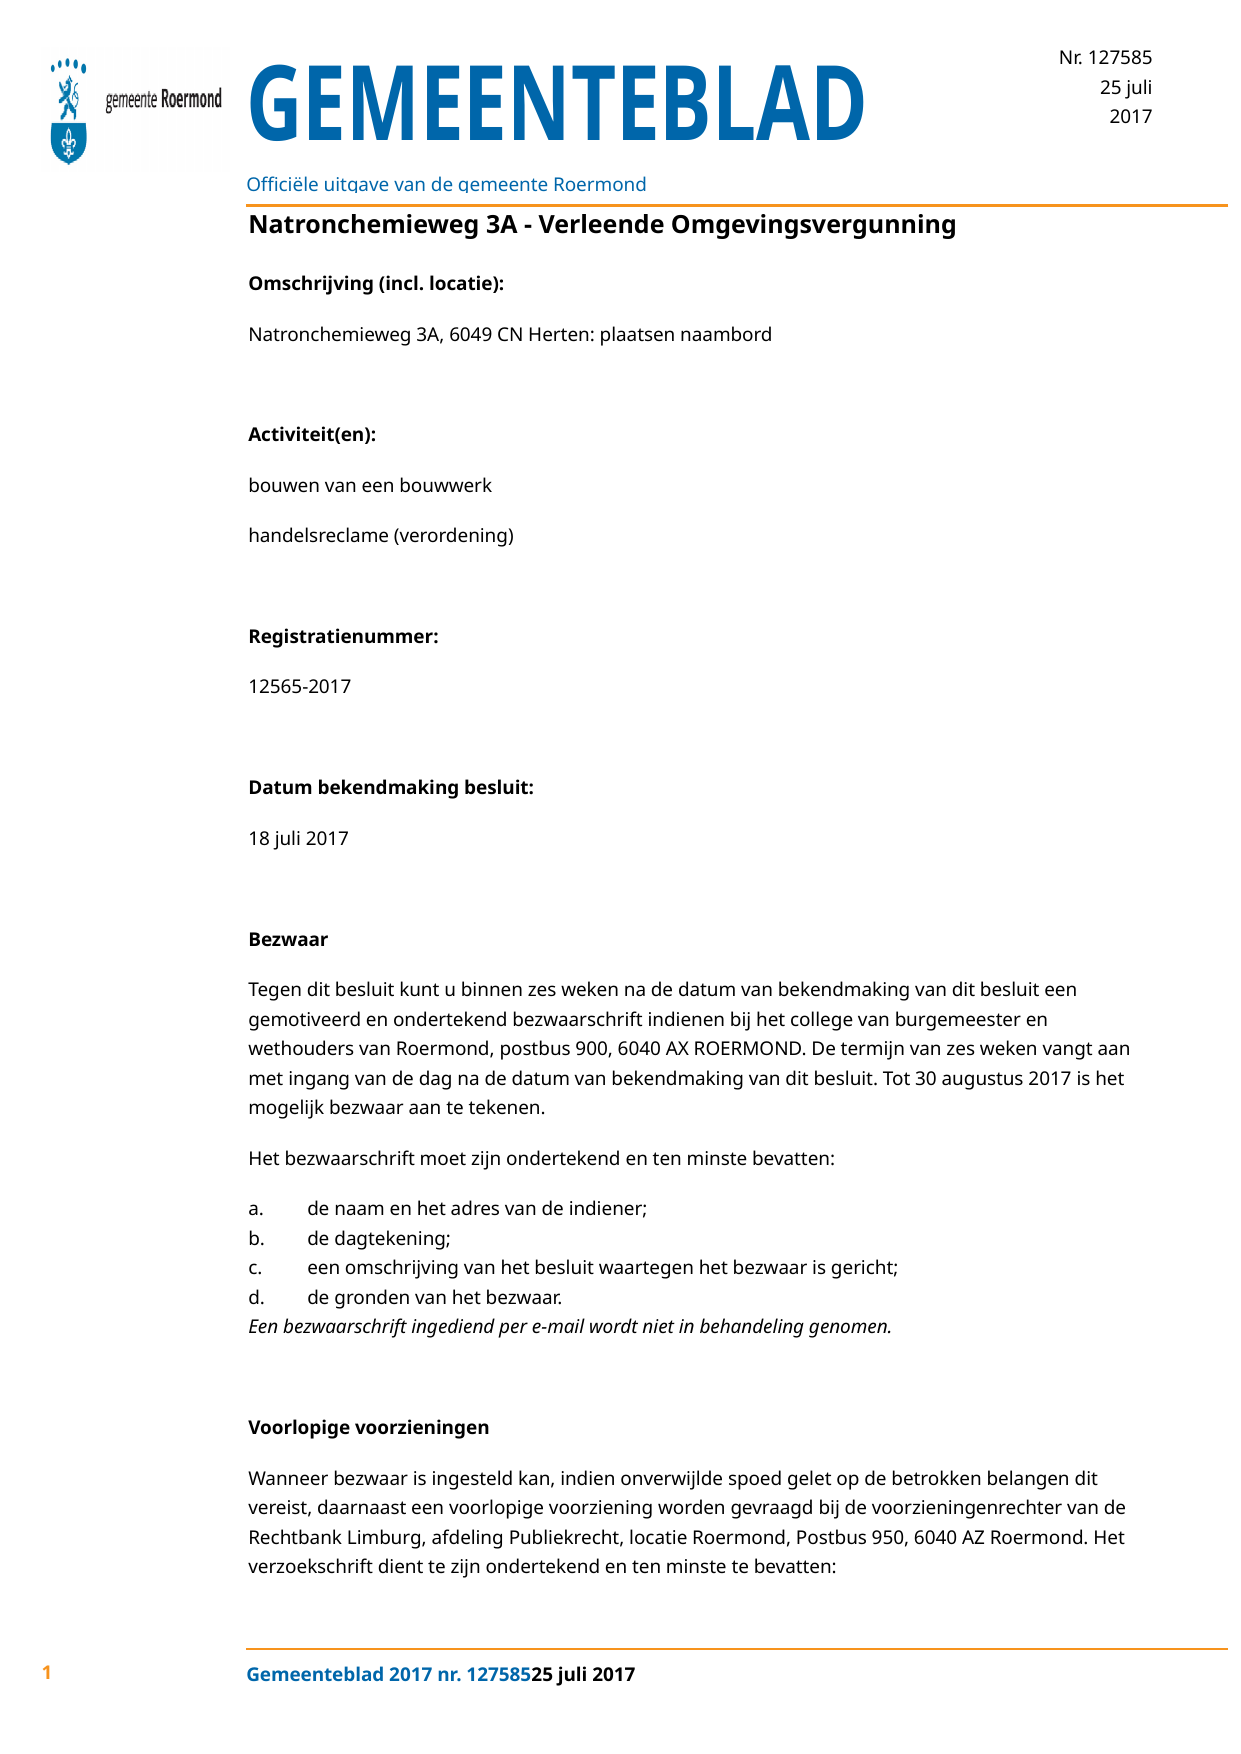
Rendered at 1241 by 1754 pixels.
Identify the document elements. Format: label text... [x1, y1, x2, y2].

text Wanneer bezwaar is ingesteld kan, indien onverwijlde spoed gelet op de betrokken belangen dit vereist, daarnaast een voorlopige voorziening worden gevraagd bij de voorzieningenrechter van de Rechtbank Limburg, afdeling Publiekrecht, locatie Roermond, Postbus 950, 6040 AZ Roermond. Het verzoekschrift dient te zijn ondertekend en ten minste te bevatten: [248, 1465, 1152, 1579]
list een omschrijving van het besluit waartegen het bezwaar is gericht; [248, 1254, 1152, 1280]
text bouwen van een bouwwerk [248, 472, 1152, 498]
text Natronchemieweg 3A, 6049 CN Herten: plaatsen naambord [248, 321, 1152, 346]
text Bezwaar [248, 926, 1152, 951]
text Een bezwaarschrift ingediend per e-mail wordt niet in behandeling genomen. [248, 1314, 1152, 1339]
text Het bezwaarschrift moet zijn ondertekend en ten minste bevatten: [248, 1145, 1152, 1171]
text Natronchemieweg 3A - Verleende Omgevingsvergunning [248, 207, 1152, 241]
text 18 juli 2017 [248, 825, 1152, 851]
list de naam en het adres van de indiener; [248, 1195, 1152, 1221]
list de dagtekening; [248, 1225, 1152, 1251]
text 12565-2017 [248, 674, 1152, 699]
text Tegen dit besluit kunt u binnen zes weken na de datum van bekendmaking van dit besluit een gemotiveerd en ondertekend bezwaarschrift indienen bij het college van burgemeester en wethouders van Roermond, postbus 900, 6040 AX ROERMOND. De termijn van zes weken vangt aan met ingang van de dag na de datum van bekendmaking van dit besluit. Tot 30 augustus 2017 is het mogelijk bezwaar aan te tekenen. [248, 976, 1152, 1120]
text handelsreclame (verordening) [248, 522, 1152, 548]
text Registratienummer: [248, 623, 1152, 649]
text Omschrijving (incl. locatie): [248, 270, 1152, 296]
text Activiteit(en): [248, 422, 1152, 447]
list de gronden van het bezwaar. [248, 1284, 1152, 1310]
picture [41, 47, 231, 172]
text Voorlopige voorzieningen [248, 1414, 1152, 1440]
text Datum bekendmaking besluit: [248, 774, 1152, 800]
